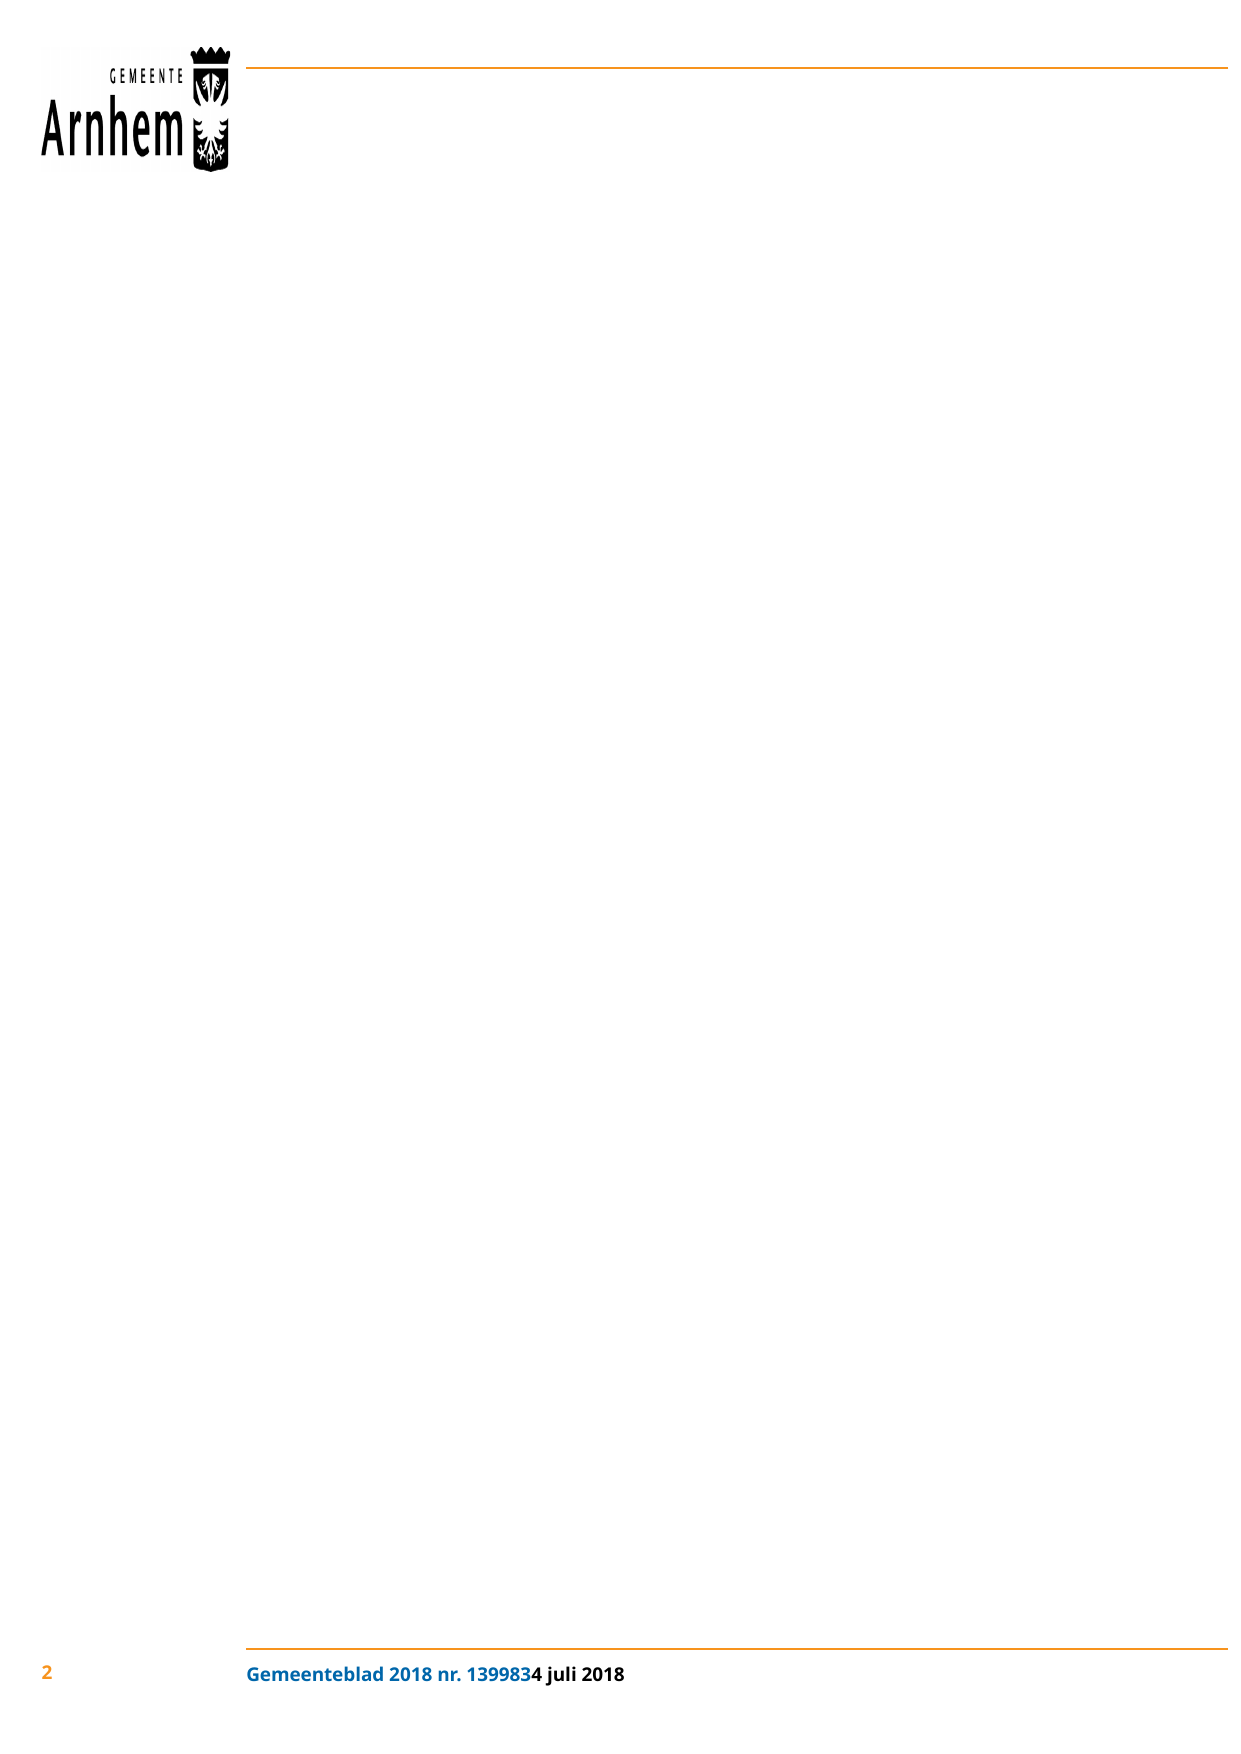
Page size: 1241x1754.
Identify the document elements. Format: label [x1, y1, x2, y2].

picture [41, 47, 231, 172]
